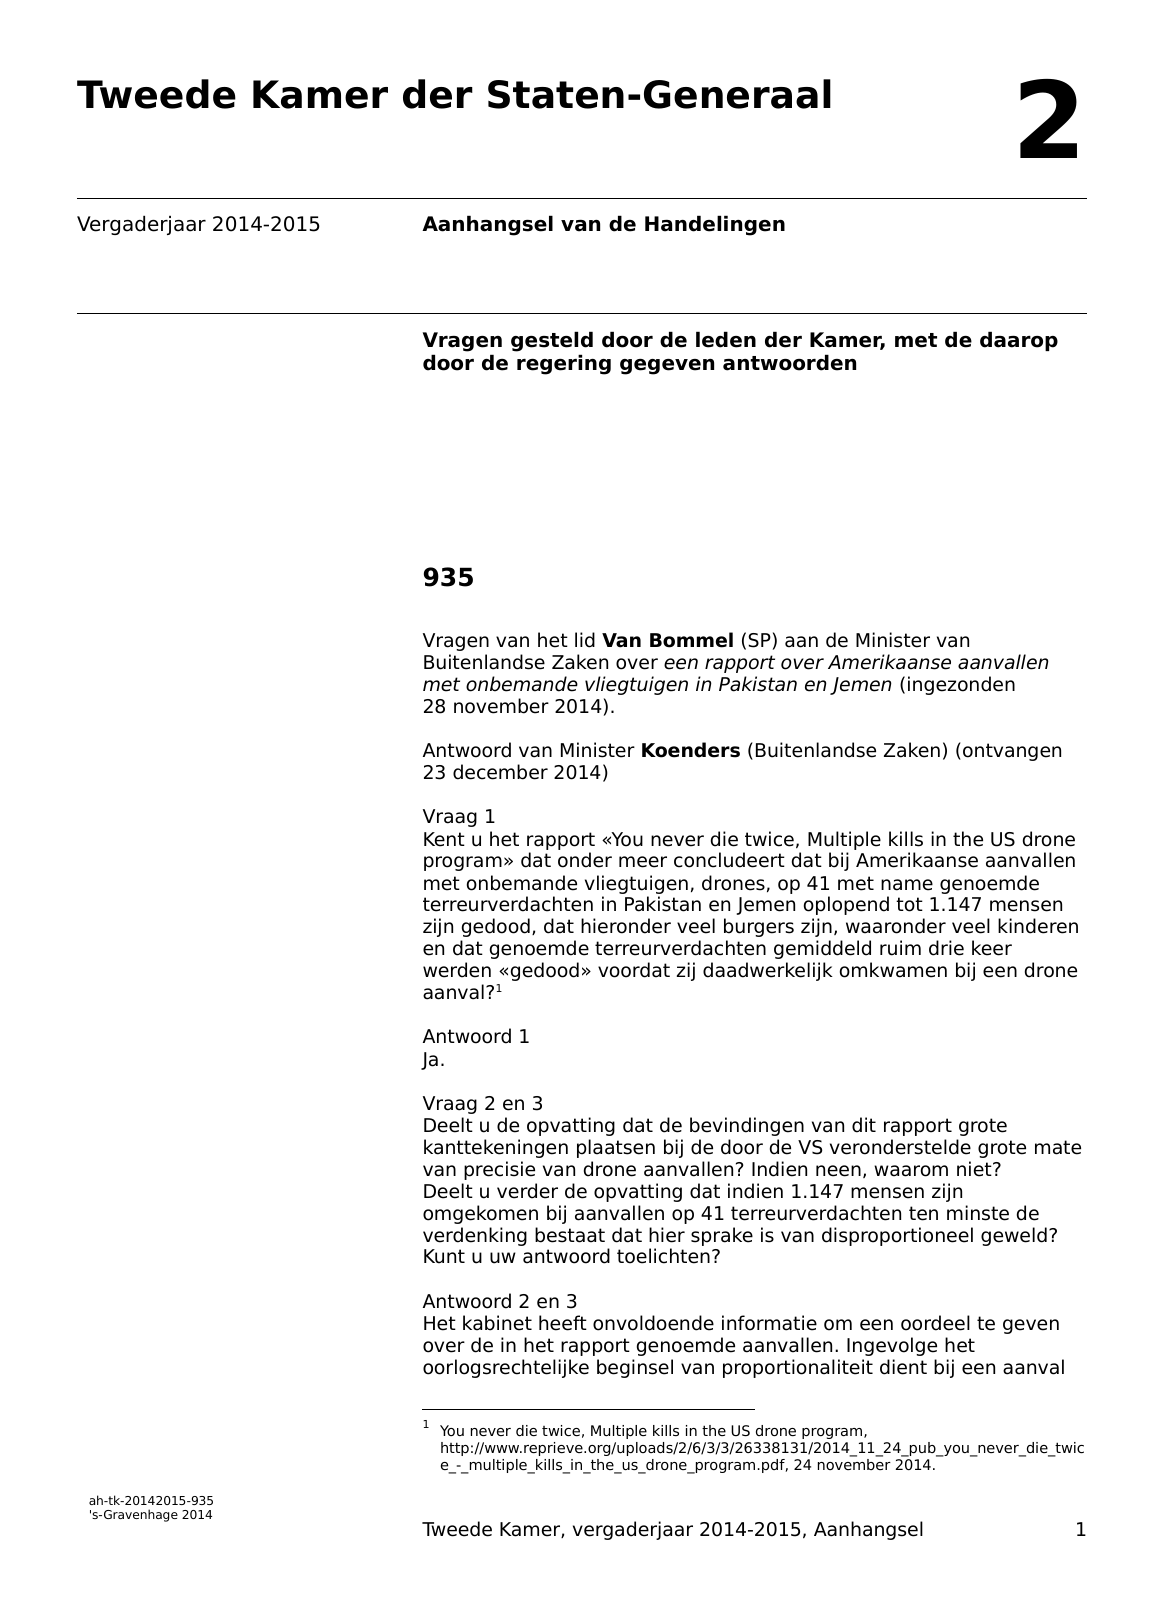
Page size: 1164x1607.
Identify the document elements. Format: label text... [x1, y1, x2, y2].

text Antwoord van Minister Koenders (Buitenlandse Zaken) (ontvangen 23 december 2014) [422, 740, 1087, 784]
table_header Tweede Kamer der Staten-Generaal [77, 59, 886, 198]
text ah-tk-20142015-935 [88, 1494, 323, 1508]
text You never die twice, Multiple kills in the US drone program, http://www.reprieve.org/uploads/2/6/3/3/26338131/2014_11_24_pub_you_never_die_twice_-_multiple_kills_in_the_us_drone_program.pdf, 24 november 2014. [422, 1418, 1087, 1474]
table_cell [77, 314, 422, 375]
text 935 [422, 563, 1087, 592]
text Ja. [422, 1048, 1087, 1070]
table_cell Vragen gesteld door de leden der Kamer, met de daarop door de regering gegeven antwoorden [422, 314, 1087, 375]
text Het kabinet heeft onvoldoende informatie om een oordeel te geven over de in het rapport genoemde aanvallen. Ingevolge het oorlogsrechtelijke beginsel van proportionaliteit dient bij een aanval [422, 1313, 1087, 1378]
text Deelt u verder de opvatting dat indien 1.147 mensen zijn omgekomen bij aanvallen op 41 terreurverdachten ten minste de verdenking bestaat dat hier sprake is van disproportioneel geweld? Kunt u uw antwoord toelichten? [422, 1181, 1087, 1268]
text Vragen van het lid Van Bommel (SP) aan de Minister van Buitenlandse Zaken over een rapport over Amerikaanse aanvallen met onbemande vliegtuigen in Pakistan en Jemen (ingezonden 28 november 2014). [422, 630, 1087, 718]
text Deelt u de opvatting dat de bevindingen van dit rapport grote kanttekeningen plaatsen bij de door de VS veronderstelde grote mate van precisie van drone aanvallen? Indien neen, waarom niet? [422, 1114, 1087, 1181]
text Vraag 1 [422, 806, 1087, 828]
text Antwoord 1 [422, 1026, 1087, 1048]
table_cell Vergaderjaar 2014-2015 [77, 199, 422, 313]
text Vraag 2 en 3 [422, 1093, 1087, 1114]
text Antwoord 2 en 3 [422, 1291, 1087, 1313]
text Kent u het rapport «You never die twice, Multiple kills in the US drone program» dat onder meer concludeert dat bij Amerikaanse aanvallen met onbemande vliegtuigen, drones, op 41 met name genoemde terreurverdachten in Pakistan en Jemen oplopend tot 1.147 mensen zijn gedood, dat hieronder veel burgers zijn, waaronder veel kinderen en dat genoemde terreurverdachten gemiddeld ruim drie keer werden «gedood» voordat zij daadwerkelijk omkwamen bij een drone aanval? [422, 828, 1087, 1004]
table_cell Aanhangsel van de Handelingen [422, 199, 1087, 313]
table_header 2 [886, 59, 1087, 198]
text 's-Gravenhage 2014 [88, 1508, 323, 1522]
